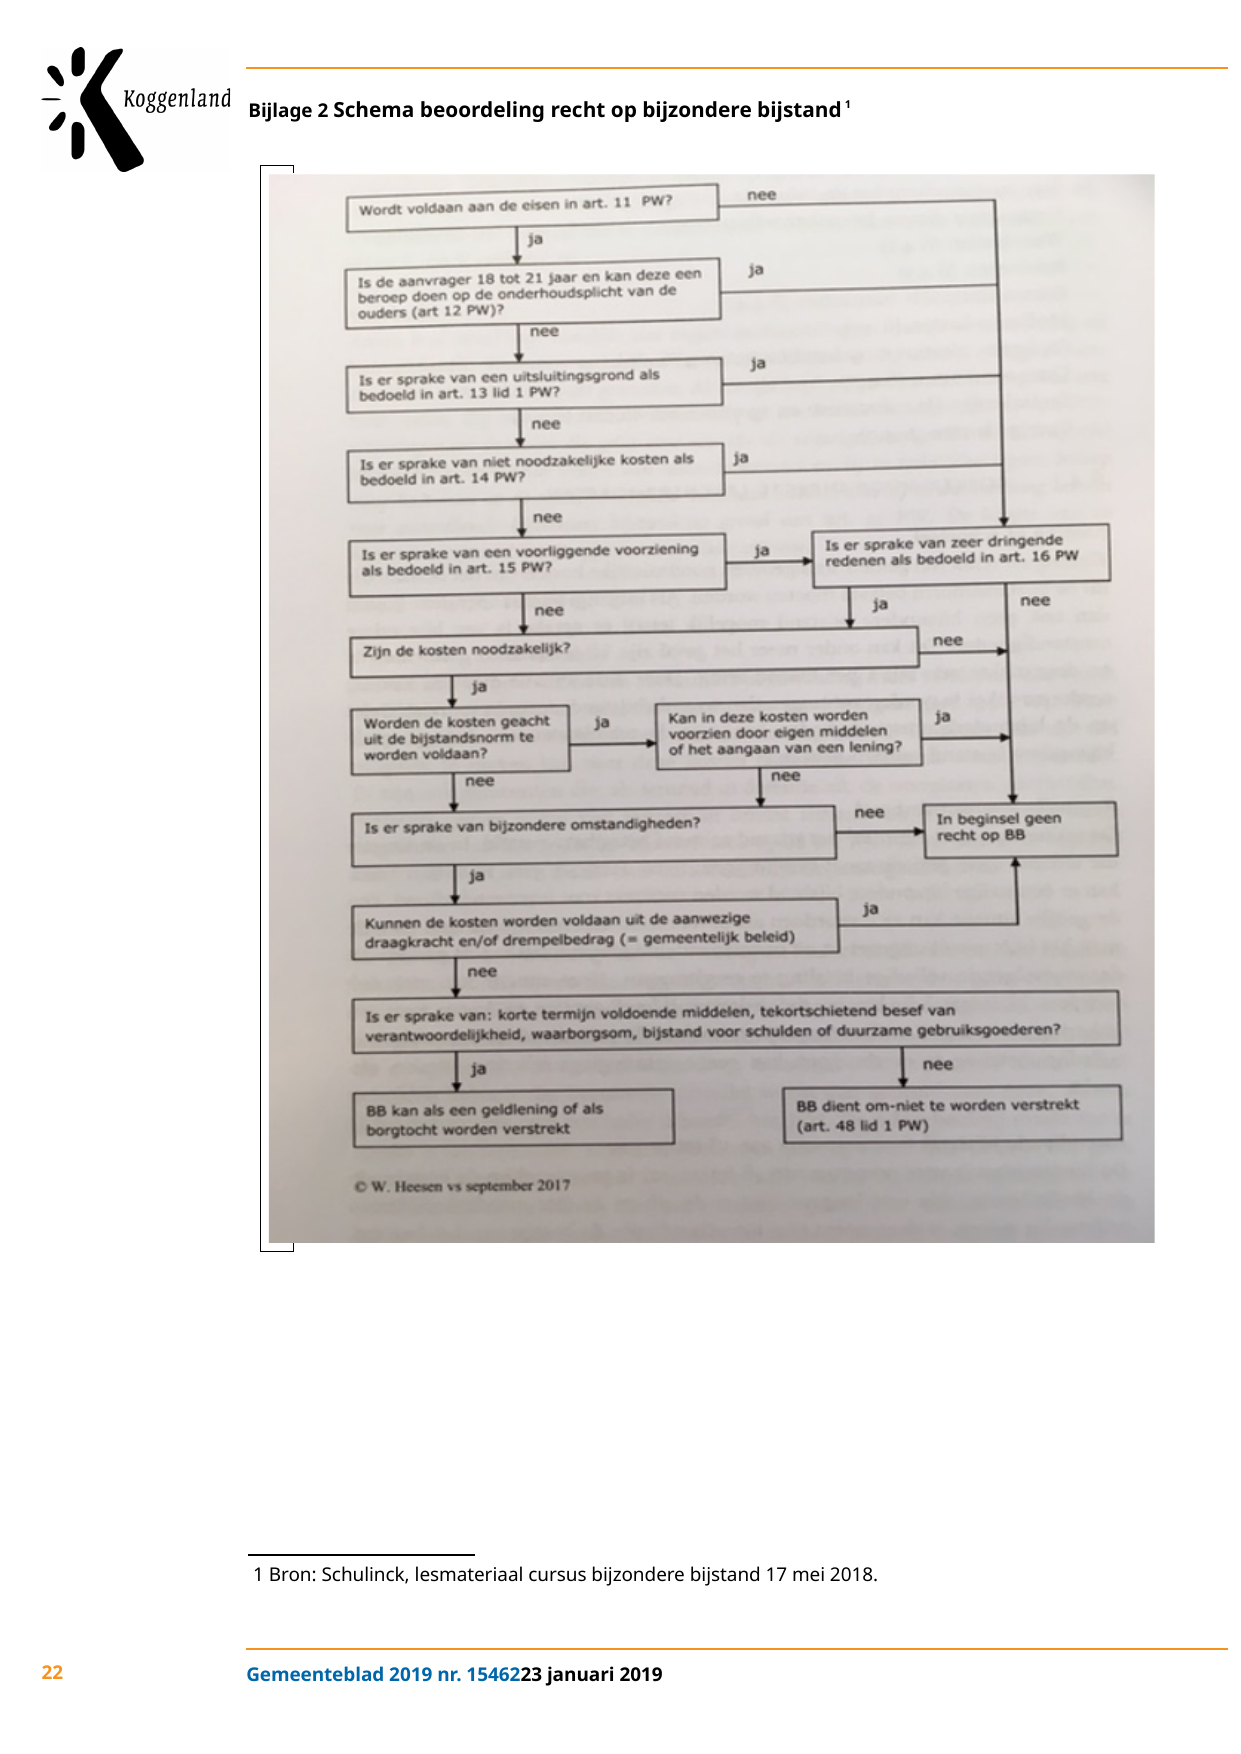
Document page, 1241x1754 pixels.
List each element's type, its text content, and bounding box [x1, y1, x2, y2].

text Bijlage 2 Schema beoordeling recht op bijzondere bijstand [248, 95, 1152, 123]
picture [268, 173, 1155, 1243]
picture [41, 47, 231, 172]
text Bron: Schulinck, lesmateriaal cursus bijzondere bijstand 17 mei 2018. [248, 1561, 1152, 1586]
